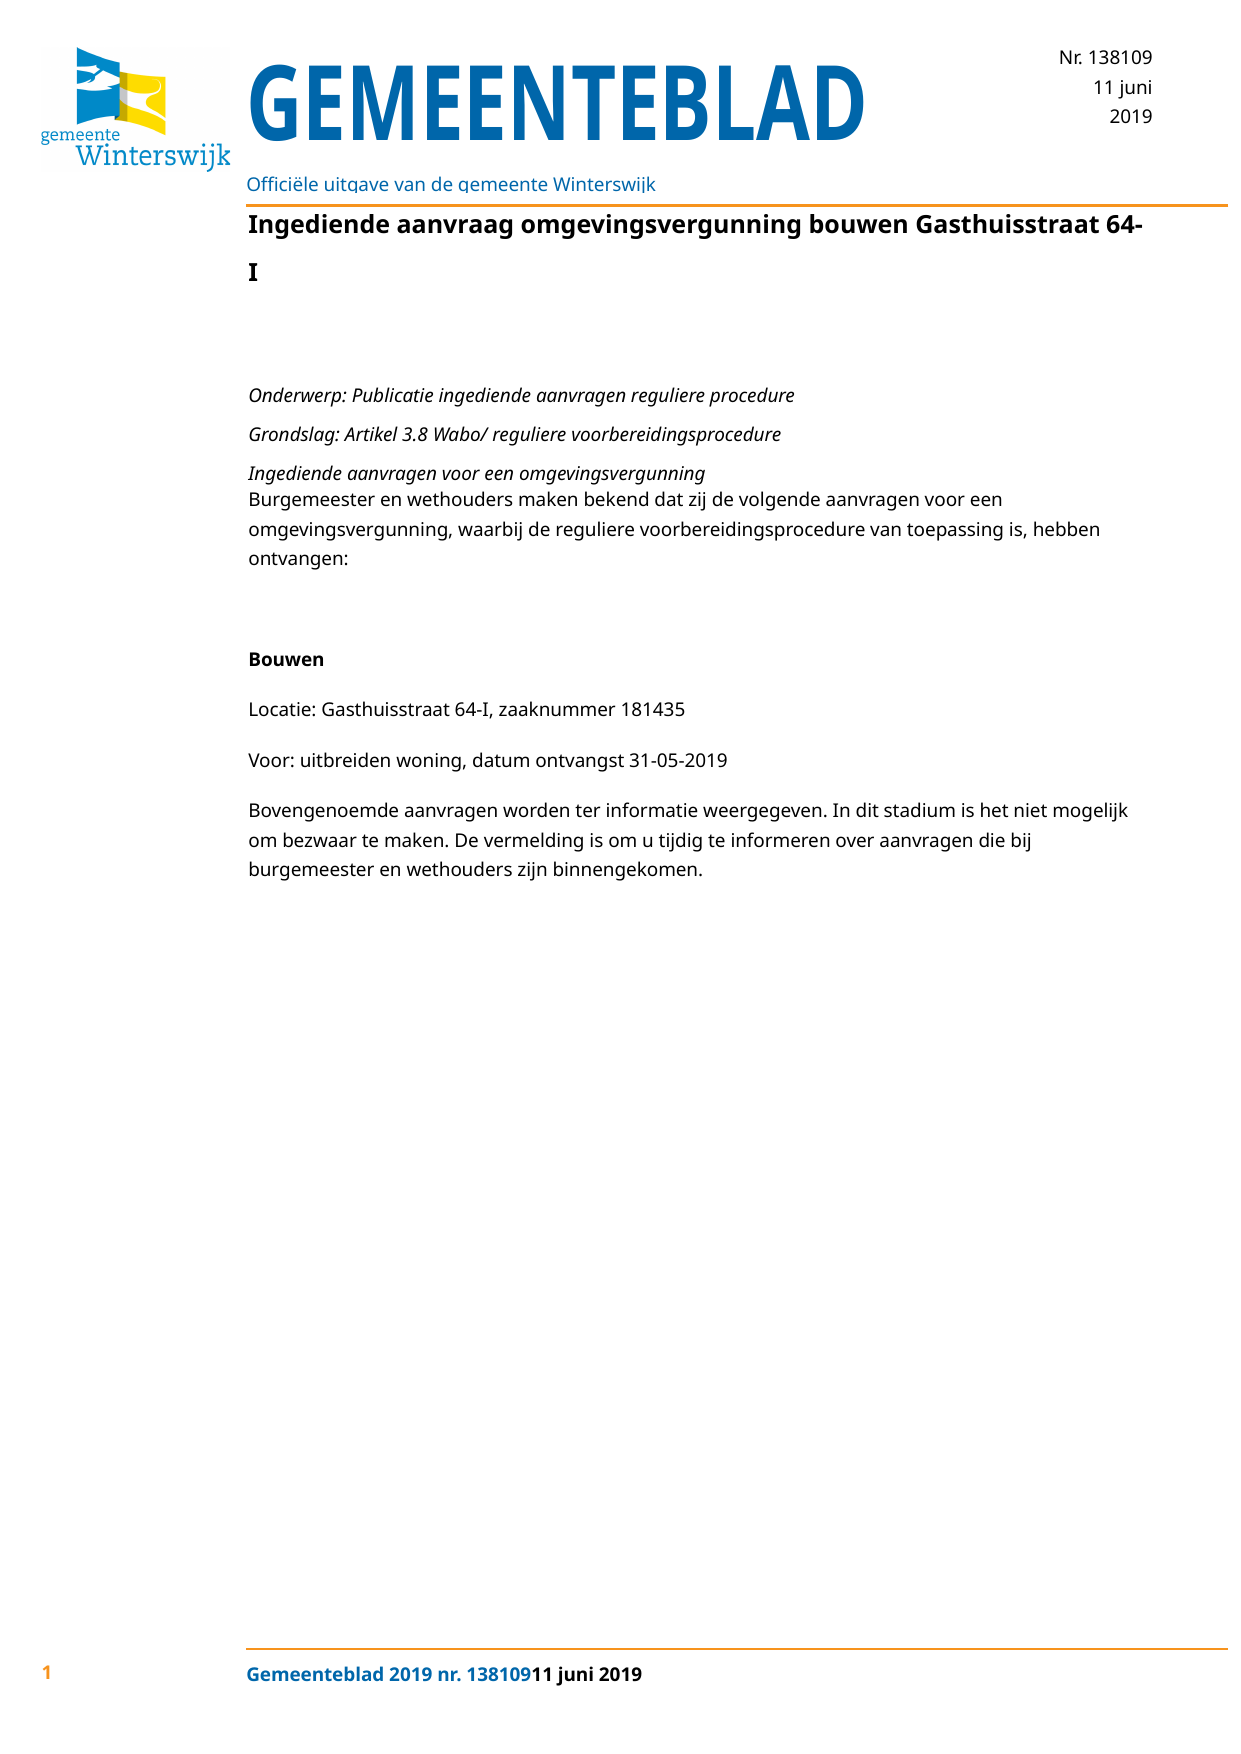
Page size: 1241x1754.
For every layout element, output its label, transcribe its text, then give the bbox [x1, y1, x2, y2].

text Burgemeester en wethouders maken bekend dat zij de volgende aanvragen voor een omgevingsvergunning, waarbij de reguliere voorbereidingsprocedure van toepassing is, hebben ontvangen: [248, 486, 1152, 571]
text Ingediende aanvraag omgevingsvergunning bouwen Gasthuisstraat 64-I [248, 207, 1152, 288]
text Onderwerp: Publicatie ingediende aanvragen reguliere procedure [248, 382, 1152, 408]
picture [225, 153, 231, 162]
text Voor: uitbreiden woning, datum ontvangst 31-05-2019 [248, 747, 1152, 773]
text Bouwen [248, 646, 1152, 672]
text Bovengenoemde aanvragen worden ter informatie weergegeven. In dit stadium is het niet mogelijk om bezwaar te maken. De vermelding is om u tijdig te informeren over aanvragen die bij burgemeester en wethouders zijn binnengekomen. [248, 797, 1152, 882]
text Locatie: Gasthuisstraat 64-I, zaaknummer 181435 [248, 697, 1152, 722]
text Ingediende aanvragen voor een omgevingsvergunning [248, 460, 1152, 486]
text Grondslag: Artikel 3.8 Wabo/ reguliere voorbereidingsprocedure [248, 421, 1152, 447]
picture [41, 47, 231, 172]
